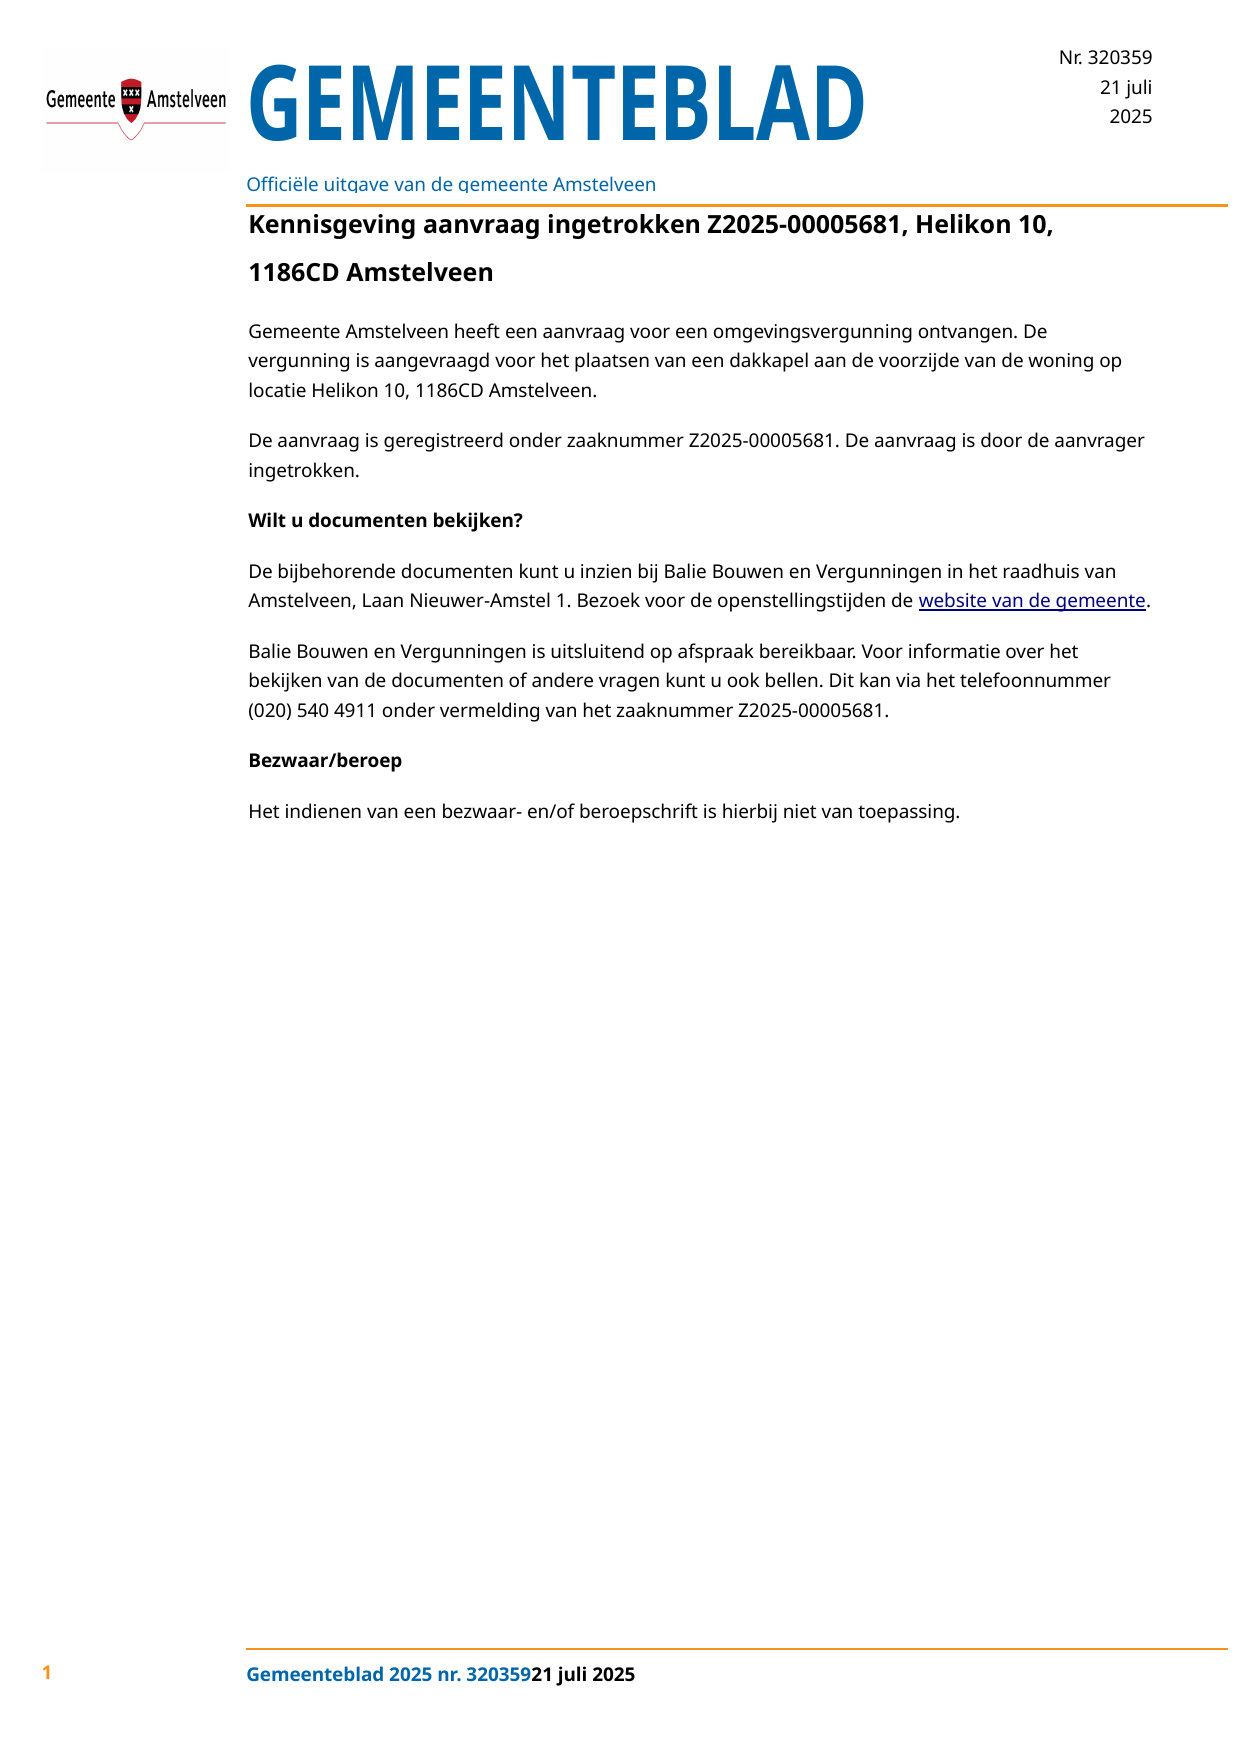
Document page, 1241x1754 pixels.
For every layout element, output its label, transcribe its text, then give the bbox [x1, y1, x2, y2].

picture [41, 47, 231, 172]
text Kennisgeving aanvraag ingetrokken Z2025-00005681, Helikon 10, 1186CD Amstelveen [248, 207, 1152, 288]
text Bezwaar/beroep [248, 747, 1152, 773]
text De aanvraag is geregistreerd onder zaaknummer Z2025-00005681. De aanvraag is door de aanvrager ingetrokken. [248, 427, 1152, 483]
text Gemeente Amstelveen heeft een aanvraag voor een omgevingsvergunning ontvangen. De vergunning is aangevraagd voor het plaatsen van een dakkapel aan de voorzijde van de woning op locatie Helikon 10, 1186CD Amstelveen. [248, 318, 1152, 403]
text Het indienen van een bezwaar- en/of beroepschrift is hierbij niet van toepassing. [248, 798, 1152, 824]
text Wilt u documenten bekijken? [248, 507, 1152, 533]
text De bijbehorende documenten kunt u inzien bij Balie Bouwen en Vergunningen in het raadhuis van Amstelveen, Laan Nieuwer-Amstel 1. Bezoek voor de openstellingstijden de website van de gemeente. [248, 558, 1152, 613]
text Balie Bouwen en Vergunningen is uitsluitend op afspraak bereikbaar. Voor informatie over het bekijken van de documenten of andere vragen kunt u ook bellen. Dit kan via het telefoonnummer (020) 540 4911 onder vermelding van het zaaknummer Z2025-00005681. [248, 638, 1152, 723]
